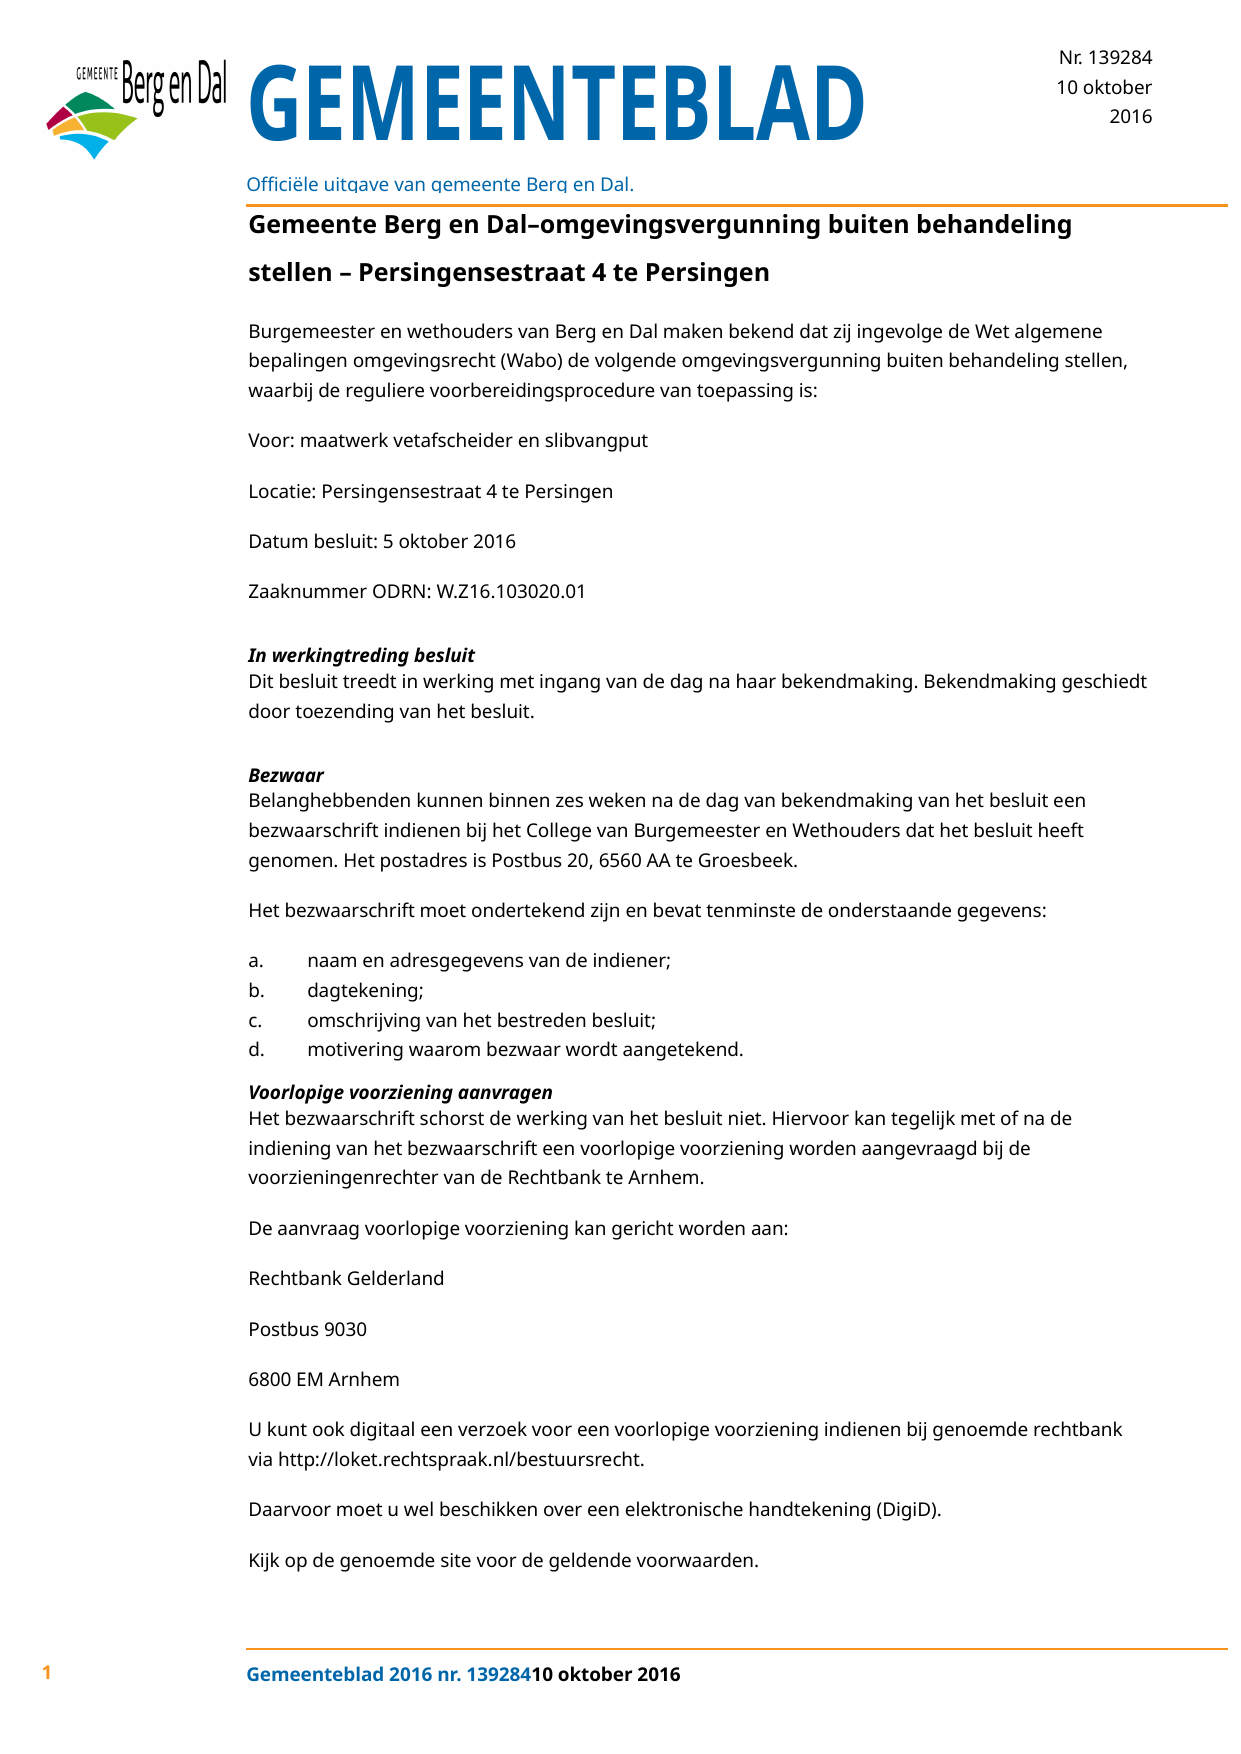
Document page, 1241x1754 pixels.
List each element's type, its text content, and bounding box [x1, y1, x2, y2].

text U kunt ook digitaal een verzoek voor een voorlopige voorziening indienen bij genoemde rechtbank via http://loket.rechtspraak.nl/bestuursrecht. [248, 1417, 1152, 1472]
text De aanvraag voorlopige voorziening kan gericht worden aan: [248, 1215, 1152, 1241]
list omschrijving van het bestreden besluit; [248, 1007, 1152, 1033]
text Postbus 9030 [248, 1316, 1152, 1341]
text Burgemeester en wethouders van Berg en Dal maken bekend dat zij ingevolge de Wet algemene bepalingen omgevingsrecht (Wabo) de volgende omgevingsvergunning buiten behandeling stellen, waarbij de reguliere voorbereidingsprocedure van toepassing is: [248, 318, 1152, 403]
text Locatie: Persingensestraat 4 te Persingen [248, 478, 1152, 504]
text Daarvoor moet u wel beschikken over een elektronische handtekening (DigiD). [248, 1497, 1152, 1522]
list motivering waarom bezwaar wordt aangetekend. [248, 1036, 1152, 1062]
text Rechtbank Gelderland [248, 1265, 1152, 1291]
text Bezwaar [248, 762, 1152, 788]
text Het bezwaarschrift schorst de werking van het besluit niet. Hiervoor kan tegelijk met of na de indiening van het bezwaarschrift een voorlopige voorziening worden aangevraagd bij de voorzieningenrechter van de Rechtbank te Arnhem. [248, 1105, 1152, 1190]
list naam en adresgegevens van de indiener; [248, 948, 1152, 973]
text Dit besluit treedt in werking met ingang van de dag na haar bekendmaking. Bekendmaking geschiedt door toezending van het besluit. [248, 668, 1152, 724]
text Voorlopige voorziening aanvragen [248, 1079, 1152, 1105]
text In werkingtreding besluit [248, 643, 1152, 668]
text Gemeente Berg en Dal–omgevingsvergunning buiten behandeling stellen – Persingensestraat 4 te Persingen [248, 207, 1152, 288]
text Voor: maatwerk vetafscheider en slibvangput [248, 427, 1152, 453]
picture [41, 47, 231, 172]
text 6800 EM Arnhem [248, 1366, 1152, 1392]
text Belanghebbenden kunnen binnen zes weken na de dag van bekendmaking van het besluit een bezwaarschrift indienen bij het College van Burgemeester en Wethouders dat het besluit heeft genomen. Het postadres is Postbus 20, 6560 AA te Groesbeek. [248, 788, 1152, 873]
list dagtekening; [248, 977, 1152, 1003]
text Het bezwaarschrift moet ondertekend zijn en bevat tenminste de onderstaande gegevens: [248, 897, 1152, 923]
text Kijk op de genoemde site voor de geldende voorwaarden. [248, 1547, 1152, 1573]
text Zaaknummer ODRN: W.Z16.103020.01 [248, 579, 1152, 604]
text Datum besluit: 5 oktober 2016 [248, 528, 1152, 554]
